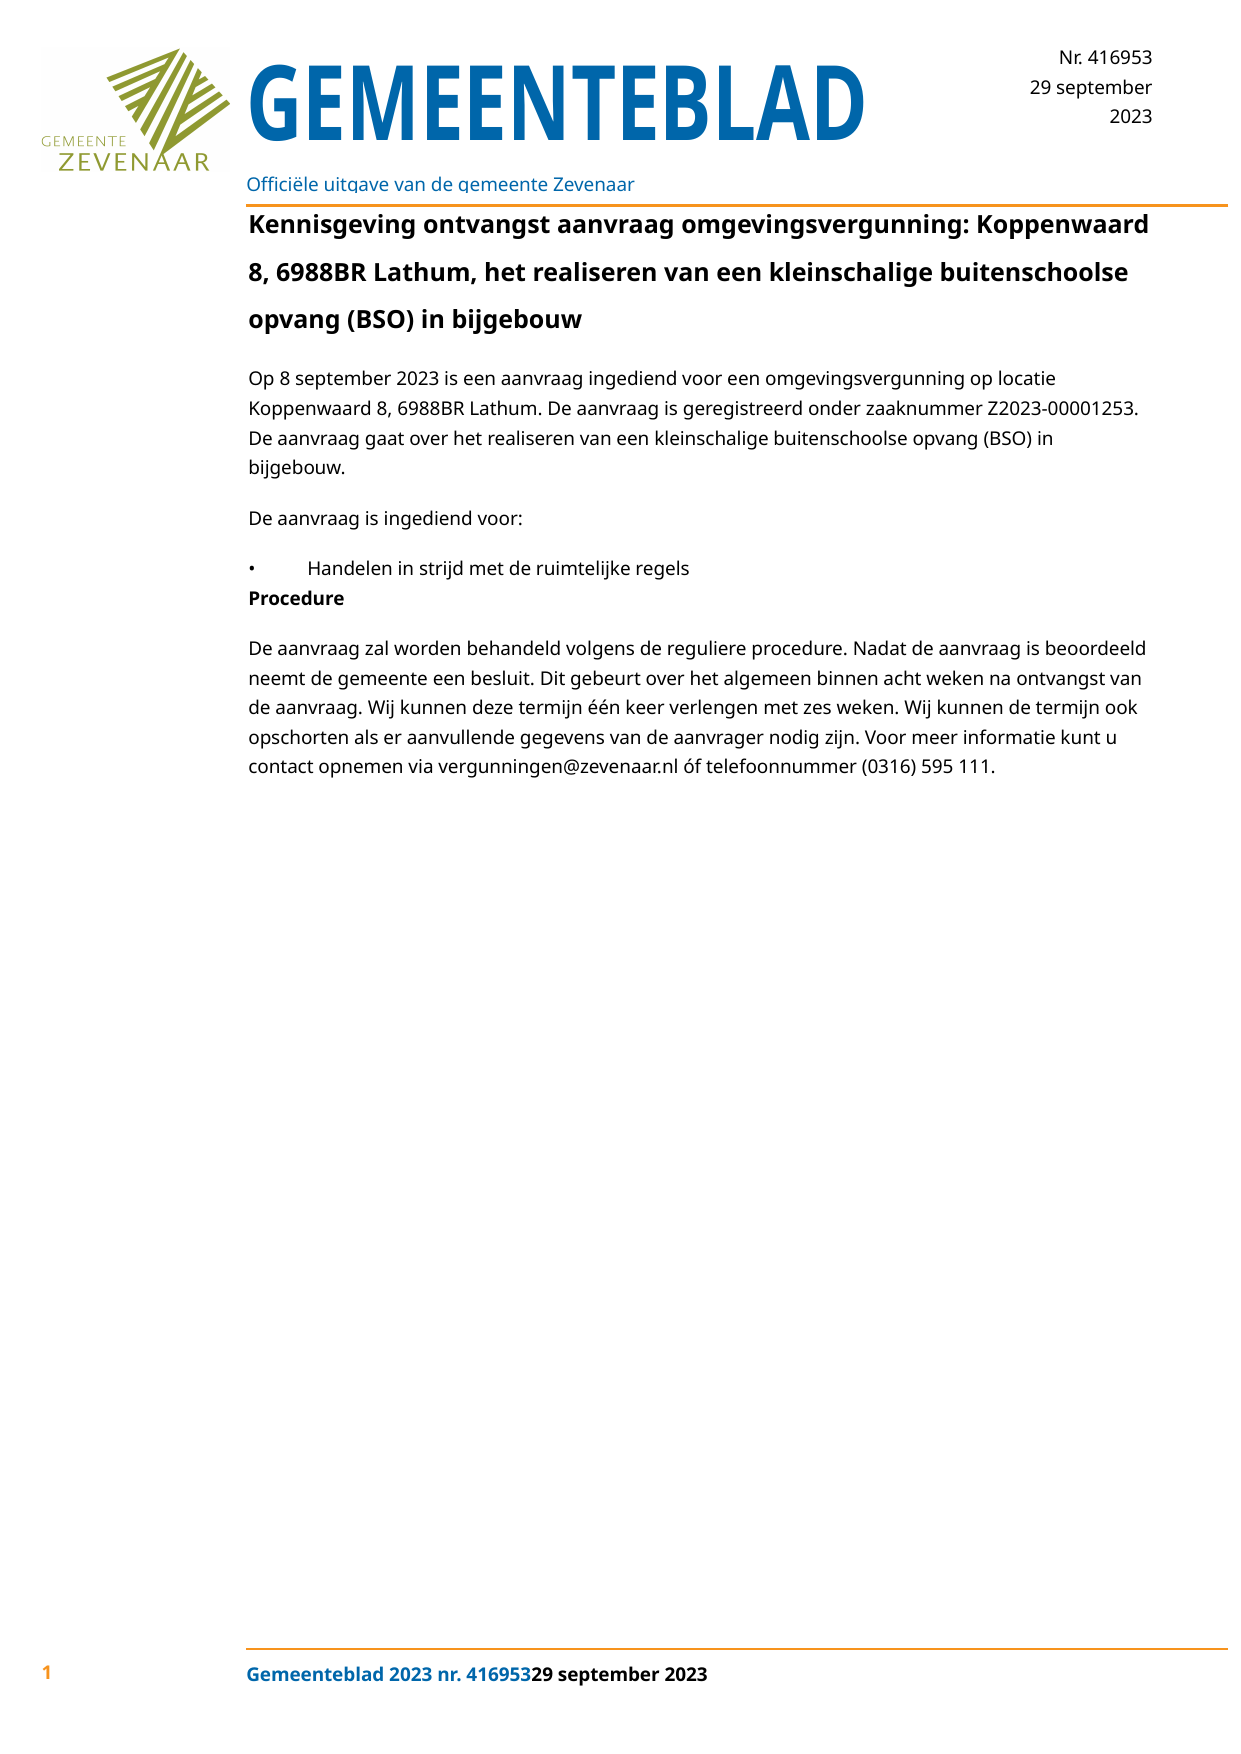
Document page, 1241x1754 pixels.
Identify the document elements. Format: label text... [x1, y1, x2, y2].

text De aanvraag zal worden behandeld volgens de reguliere procedure. Nadat de aanvraag is beoordeeld neemt de gemeente een besluit. Dit gebeurt over het algemeen binnen acht weken na ontvangst van de aanvraag. Wij kunnen deze termijn één keer verlengen met zes weken. Wij kunnen de termijn ook opschorten als er aanvullende gegevens van de aanvrager nodig zijn. Voor meer informatie kunt u contact opnemen via vergunningen@zevenaar.nl óf telefoonnummer (0316) 595 111. [248, 635, 1152, 779]
list Handelen in strijd met de ruimtelijke regels [248, 555, 1152, 581]
text Procedure [248, 585, 1152, 610]
text Kennisgeving ontvangst aanvraag omgevingsvergunning: Koppenwaard 8, 6988BR Lathum, het realiseren van een kleinschalige buitenschoolse opvang (BSO) in bijgebouw [248, 207, 1152, 336]
text De aanvraag is ingediend voor: [248, 505, 1152, 530]
text Op 8 september 2023 is een aanvraag ingediend voor een omgevingsvergunning op locatie Koppenwaard 8, 6988BR Lathum. De aanvraag is geregistreerd onder zaaknummer Z2023-00001253. De aanvraag gaat over het realiseren van een kleinschalige buitenschoolse opvang (BSO) in bijgebouw. [248, 366, 1152, 480]
picture [41, 47, 231, 172]
